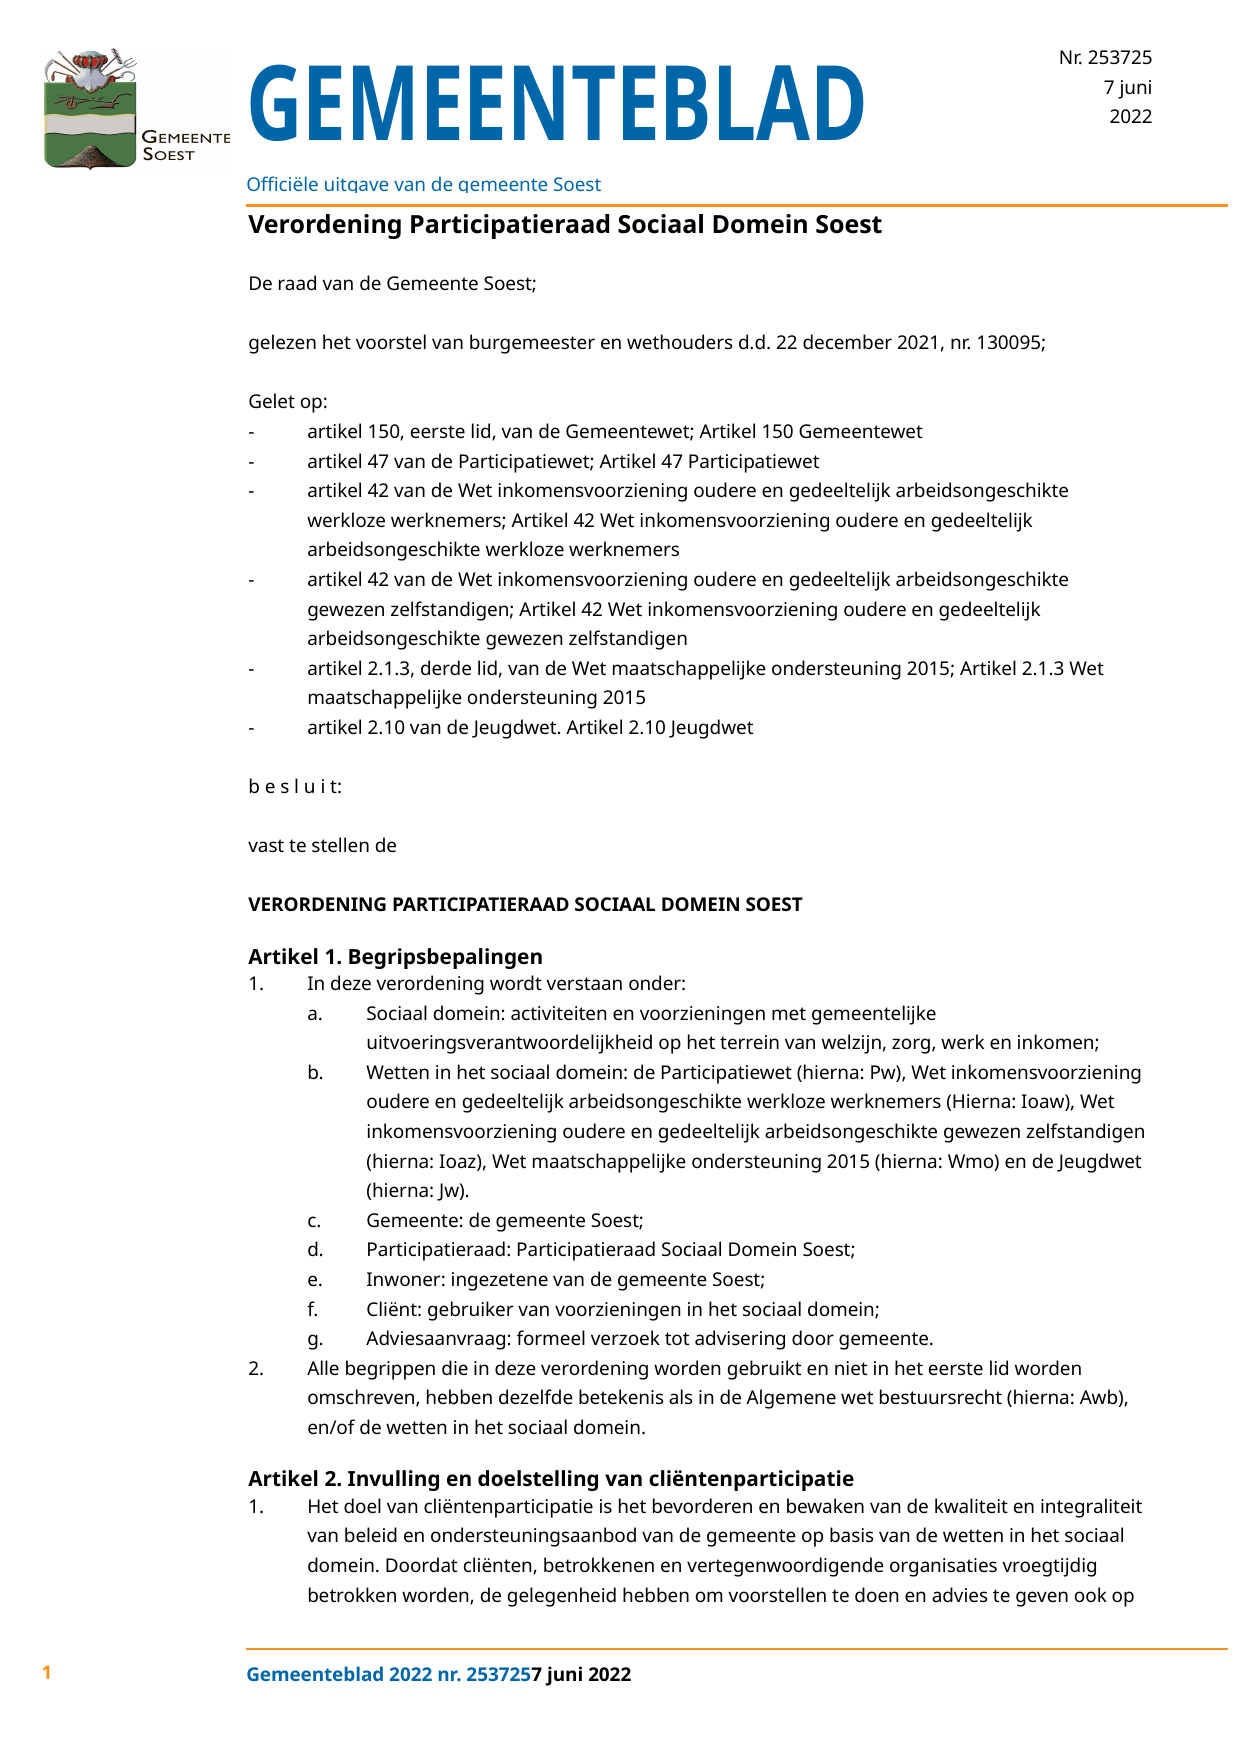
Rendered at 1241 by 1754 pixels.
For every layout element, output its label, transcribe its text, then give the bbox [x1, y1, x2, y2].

text b e s l u i t: [248, 773, 1152, 799]
list Participatieraad: Participatieraad Sociaal Domein Soest; [307, 1237, 1152, 1262]
list Adviesaanvraag: formeel verzoek tot advisering door gemeente. [307, 1325, 1152, 1351]
text Verordening Participatieraad Sociaal Domein Soest [248, 207, 1152, 241]
list artikel 42 van de Wet inkomensvoorziening oudere en gedeeltelijk arbeidsongeschikte gewezen zelfstandigen; Artikel 42 Wet inkomensvoorziening oudere en gedeeltelijk arbeidsongeschikte gewezen zelfstandigen [248, 566, 1152, 651]
text Gelet op: [248, 389, 1152, 414]
list artikel 150, eerste lid, van de Gemeentewet; Artikel 150 Gemeentewet [248, 418, 1152, 444]
text VERORDENING PARTICIPATIERAAD SOCIAAL DOMEIN SOEST [248, 892, 1152, 917]
text vast te stellen de [248, 832, 1152, 858]
text gelezen het voorstel van burgemeester en wethouders d.d. 22 december 2021, nr. 130095; [248, 329, 1152, 355]
list Gemeente: de gemeente Soest; [307, 1207, 1152, 1233]
list artikel 2.10 van de Jeugdwet. Artikel 2.10 Jeugdwet [248, 714, 1152, 740]
picture [41, 47, 231, 172]
list Cliënt: gebruiker van voorzieningen in het sociaal domein; [307, 1296, 1152, 1322]
list artikel 47 van de Participatiewet; Artikel 47 Participatiewet [248, 448, 1152, 473]
list In deze verordening wordt verstaan onder: [248, 970, 1152, 996]
list Inwoner: ingezetene van de gemeente Soest; [307, 1266, 1152, 1292]
text Artikel 1. Begripsbepalingen [248, 942, 1152, 970]
list Sociaal domein: activiteiten en voorzieningen met gemeentelijke uitvoeringsverantwoordelijkheid op het terrein van welzijn, zorg, werk en inkomen; [307, 1000, 1152, 1055]
list Alle begrippen die in deze verordening worden gebruikt en niet in het eerste lid worden omschreven, hebben dezelfde betekenis als in de Algemene wet bestuursrecht (hierna: Awb), en/of de wetten in het sociaal domein. [248, 1355, 1152, 1440]
list artikel 42 van de Wet inkomensvoorziening oudere en gedeeltelijk arbeidsongeschikte werkloze werknemers; Artikel 42 Wet inkomensvoorziening oudere en gedeeltelijk arbeidsongeschikte werkloze werknemers [248, 477, 1152, 562]
list Het doel van cliëntenparticipatie is het bevorderen en bewaken van de kwaliteit en integraliteit van beleid en ondersteuningsaanbod van de gemeente op basis van de wetten in het sociaal domein. Doordat cliënten, betrokkenen en vertegenwoordigende organisaties vroegtijdig betrokken worden, de gelegenheid hebben om voorstellen te doen en advies te geven ook op [248, 1493, 1152, 1607]
text De raad van de Gemeente Soest; [248, 270, 1152, 296]
text Artikel 2. Invulling en doelstelling van cliëntenparticipatie [248, 1464, 1152, 1493]
list Wetten in het sociaal domein: de Participatiewet (hierna: Pw), Wet inkomensvoorziening oudere en gedeeltelijk arbeidsongeschikte werkloze werknemers (Hierna: Ioaw), Wet inkomensvoorziening oudere en gedeeltelijk arbeidsongeschikte gewezen zelfstandigen (hierna: Ioaz), Wet maatschappelijke ondersteuning 2015 (hierna: Wmo) en de Jeugdwet (hierna: Jw). [307, 1059, 1152, 1203]
list artikel 2.1.3, derde lid, van de Wet maatschappelijke ondersteuning 2015; Artikel 2.1.3 Wet maatschappelijke ondersteuning 2015 [248, 655, 1152, 710]
